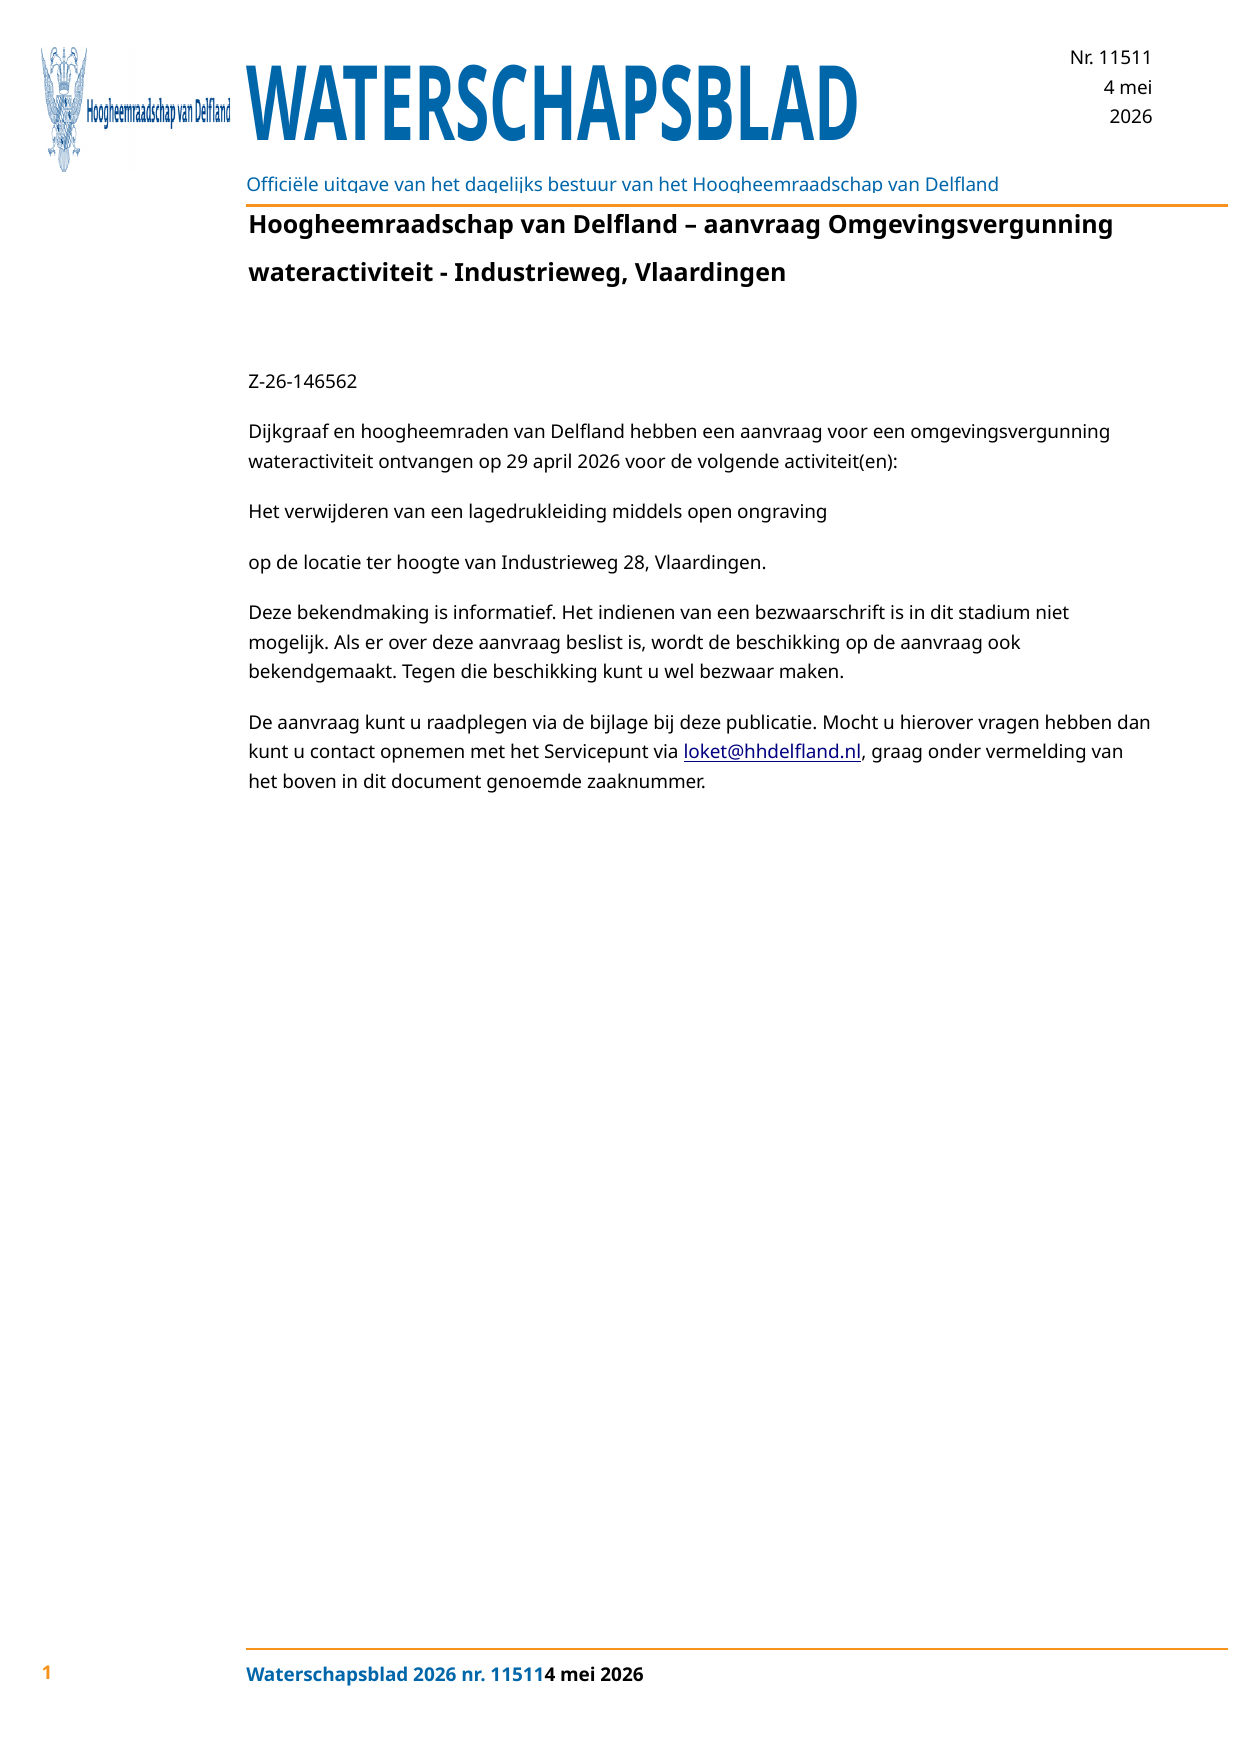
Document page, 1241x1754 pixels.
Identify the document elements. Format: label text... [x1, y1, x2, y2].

picture [41, 47, 231, 172]
text Dijkgraaf en hoogheemraden van Delfland hebben een aanvraag voor een omgevingsvergunning wateractiviteit ontvangen op 29 april 2026 voor de volgende activiteit(en): [248, 419, 1152, 474]
text op de locatie ter hoogte van Industrieweg 28, Vlaardingen. [248, 549, 1152, 575]
text Hoogheemraadschap van Delfland – aanvraag Omgevingsvergunning wateractiviteit - Industrieweg, Vlaardingen [248, 207, 1152, 288]
text Het verwijderen van een lagedrukleiding middels open ongraving [248, 499, 1152, 524]
text Deze bekendmaking is informatief. Het indienen van een bezwaarschrift is in dit stadium niet mogelijk. Als er over deze aanvraag beslist is, wordt de beschikking op de aanvraag ook bekendgemaakt. Tegen die beschikking kunt u wel bezwaar maken. [248, 599, 1152, 684]
text Z-26-146562 [248, 368, 1152, 394]
text De aanvraag kunt u raadplegen via de bijlage bij deze publicatie. Mocht u hierover vragen hebben dan kunt u contact opnemen met het Servicepunt via loket@hhdelfland.nl, graag onder vermelding van het boven in dit document genoemde zaaknummer. [248, 709, 1152, 794]
